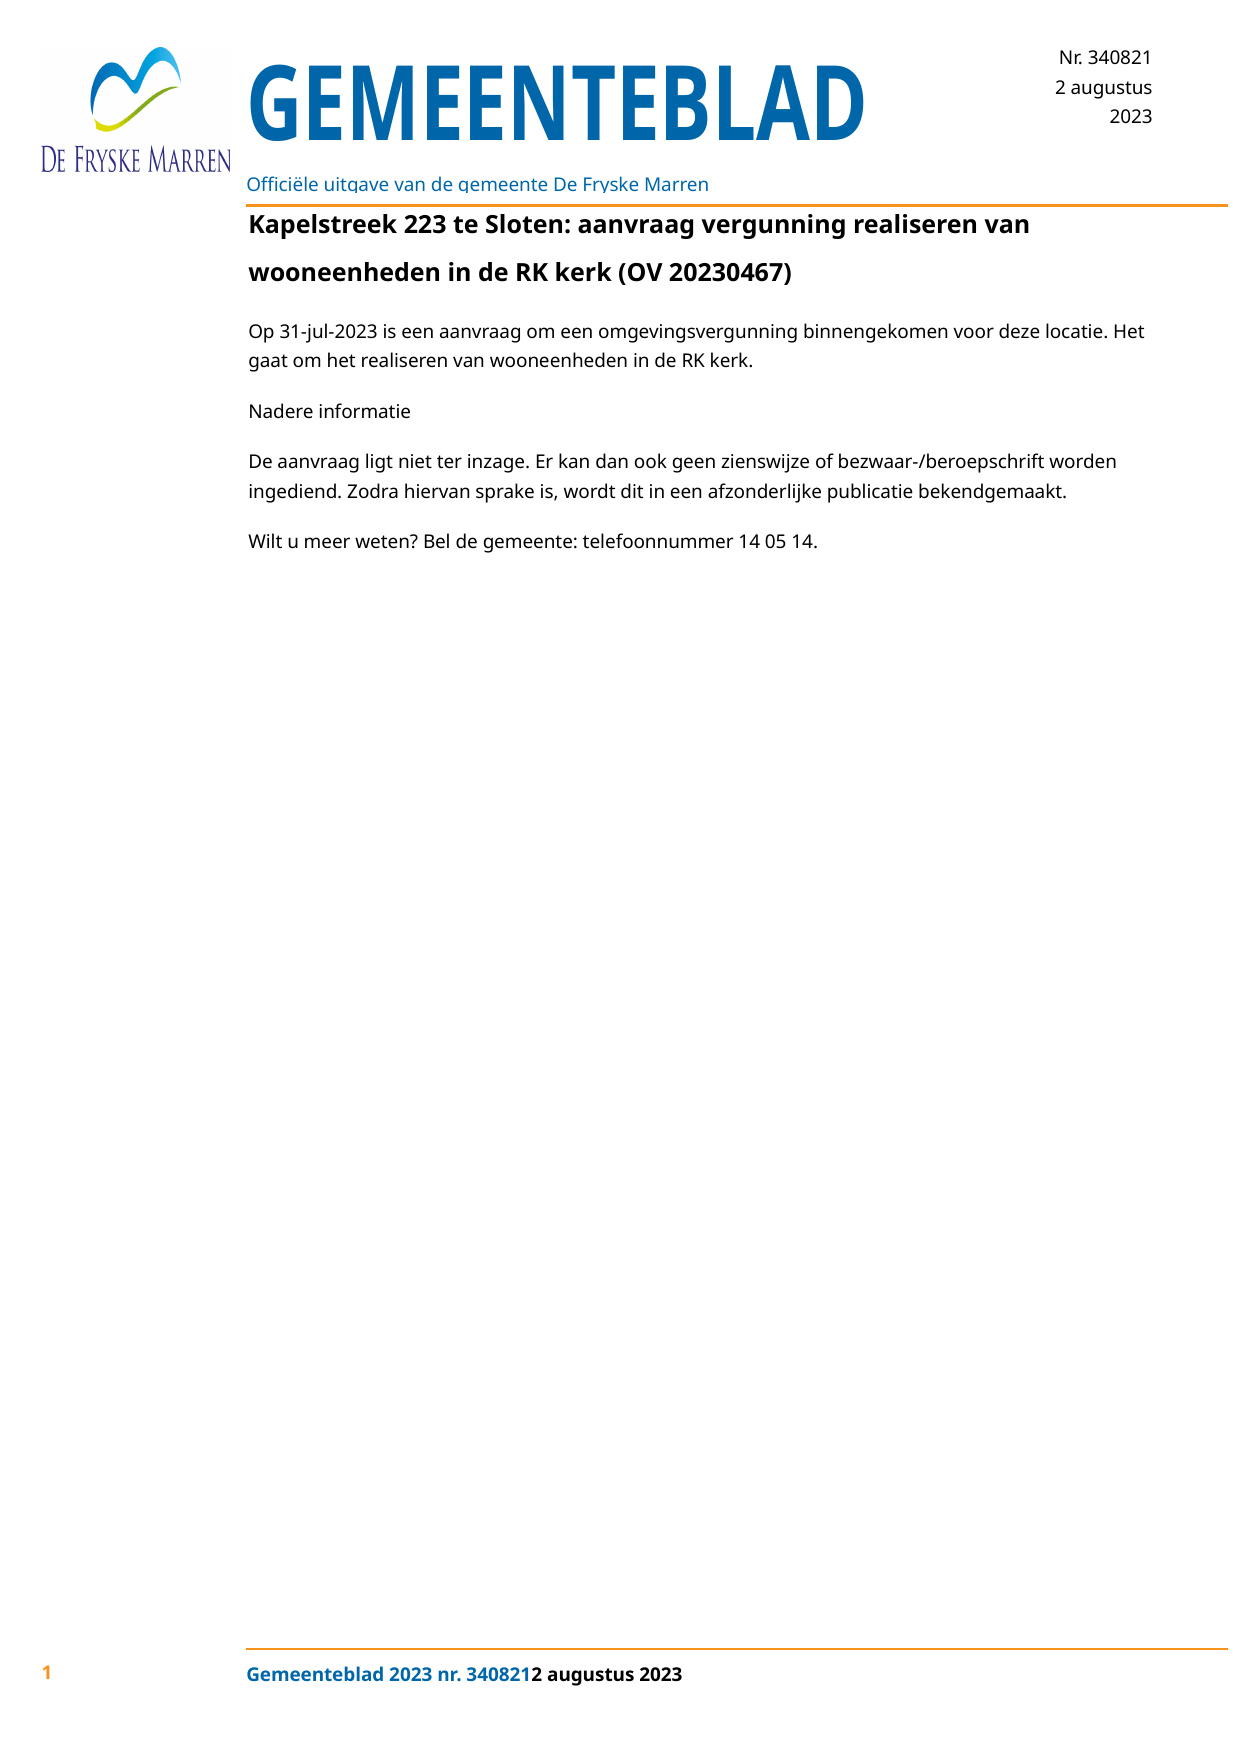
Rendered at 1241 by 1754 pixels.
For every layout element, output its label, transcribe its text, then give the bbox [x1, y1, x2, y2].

picture [41, 47, 231, 172]
text Wilt u meer weten? Bel de gemeente: telefoonnummer 14 05 14. [248, 528, 1152, 554]
text De aanvraag ligt niet ter inzage. Er kan dan ook geen zienswijze of bezwaar-/beroepschrift worden ingediend. Zodra hiervan sprake is, wordt dit in een afzonderlijke publicatie bekendgemaakt. [248, 448, 1152, 504]
text Kapelstreek 223 te Sloten: aanvraag vergunning realiseren van wooneenheden in de RK kerk (OV 20230467) [248, 207, 1152, 288]
text Nadere informatie [248, 398, 1152, 424]
text Op 31-jul-2023 is een aanvraag om een omgevingsvergunning binnengekomen voor deze locatie. Het gaat om het realiseren van wooneenheden in de RK kerk. [248, 318, 1152, 373]
